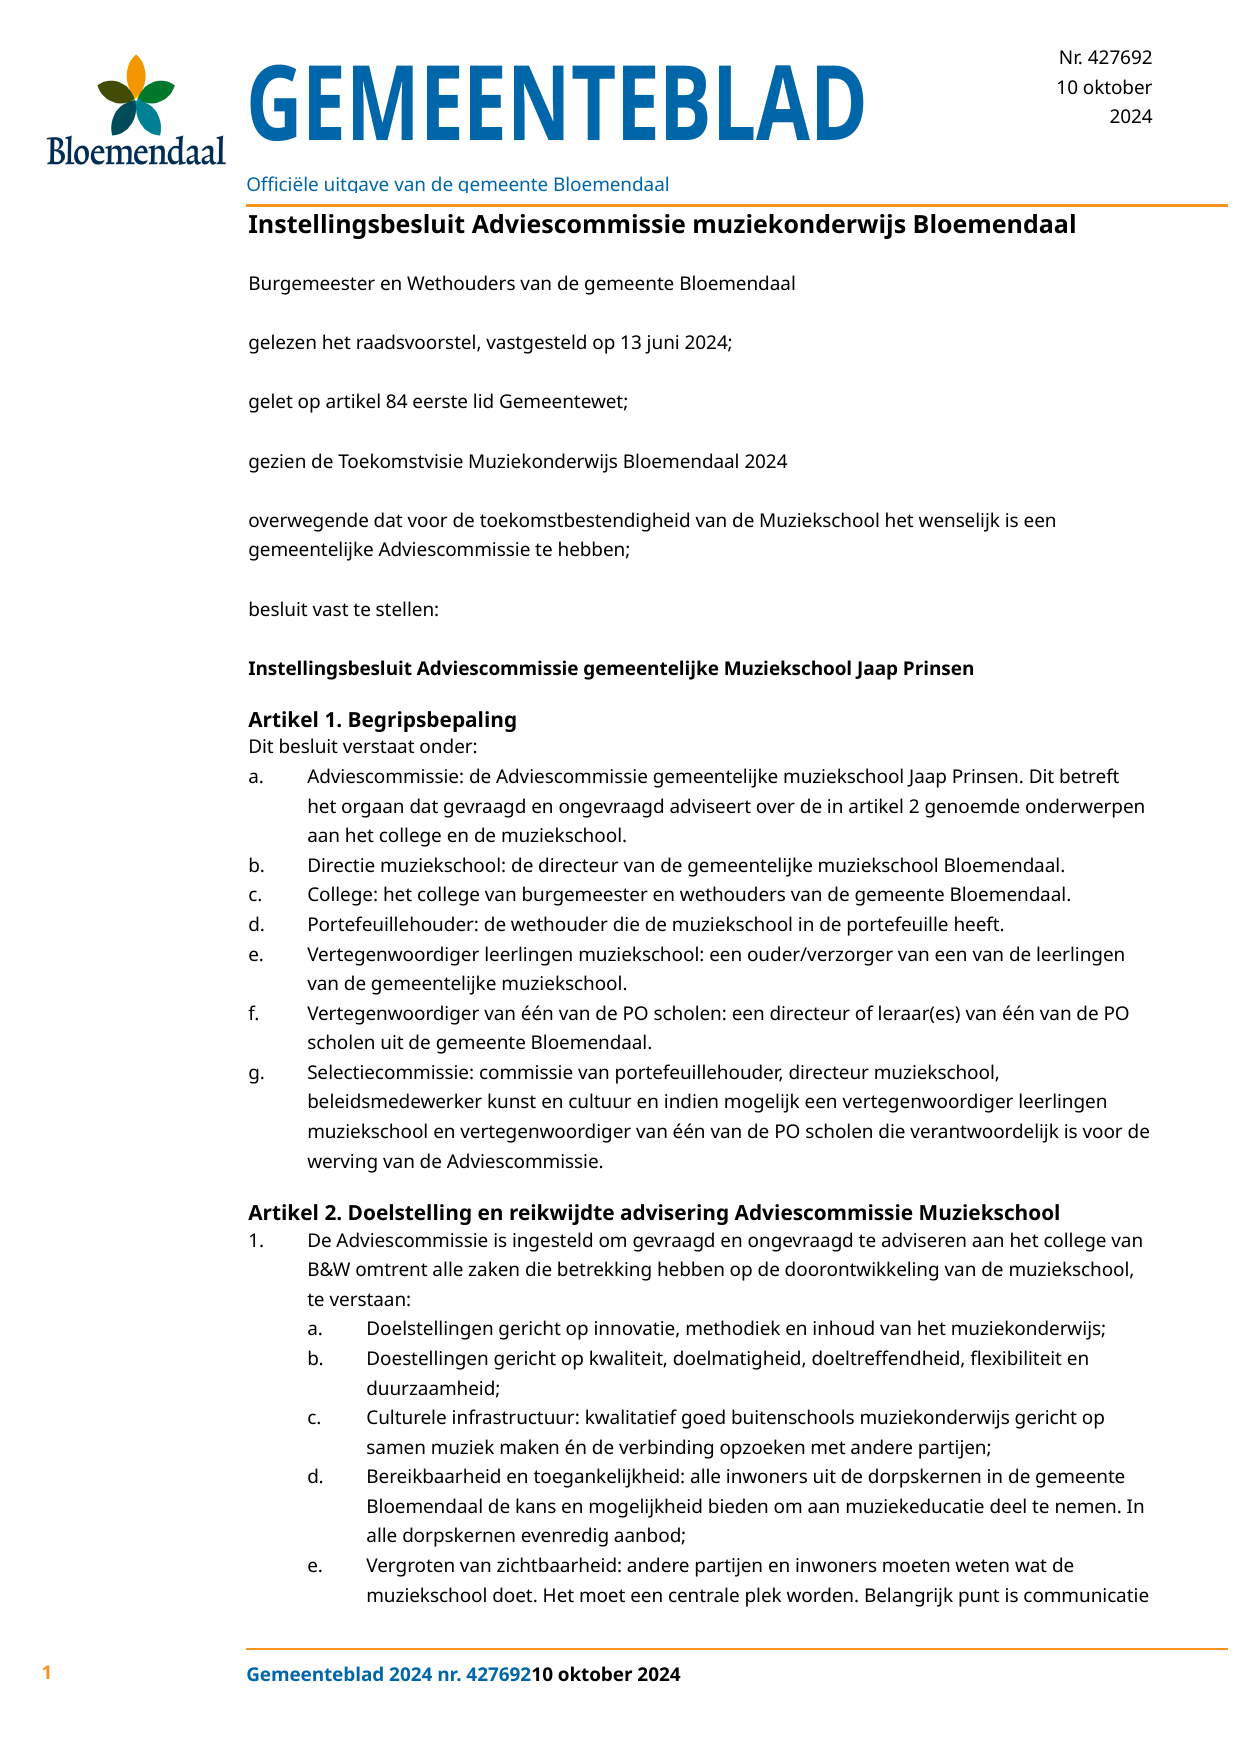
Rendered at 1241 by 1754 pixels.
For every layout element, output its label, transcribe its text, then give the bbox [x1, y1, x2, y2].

text Instellingsbesluit Adviescommissie gemeentelijke Muziekschool Jaap Prinsen [248, 655, 1152, 681]
text Instellingsbesluit Adviescommissie muziekonderwijs Bloemendaal [248, 207, 1152, 241]
list Adviescommissie: de Adviescommissie gemeentelijke muziekschool Jaap Prinsen. Dit betreft het orgaan dat gevraagd en ongevraagd adviseert over de in artikel 2 genoemde onderwerpen aan het college en de muziekschool. [248, 763, 1152, 848]
list Vergroten van zichtbaarheid: andere partijen en inwoners moeten weten wat de muziekschool doet. Het moet een centrale plek worden. Belangrijk punt is communicatie [307, 1552, 1152, 1607]
text Artikel 1. Begripsbepaling [248, 705, 1152, 734]
list Vertegenwoordiger leerlingen muziekschool: een ouder/verzorger van een van de leerlingen van de gemeentelijke muziekschool. [248, 941, 1152, 996]
list Directie muziekschool: de directeur van de gemeentelijke muziekschool Bloemendaal. [248, 852, 1152, 878]
text gelezen het raadsvoorstel, vastgesteld op 13 juni 2024; [248, 329, 1152, 355]
list Selectiecommissie: commissie van portefeuillehouder, directeur muziekschool, beleidsmedewerker kunst en cultuur en indien mogelijk een vertegenwoordiger leerlingen muziekschool en vertegenwoordiger van één van de PO scholen die verantwoordelijk is voor de werving van de Adviescommissie. [248, 1059, 1152, 1174]
text Burgemeester en Wethouders van de gemeente Bloemendaal [248, 270, 1152, 296]
list Doelstellingen gericht op innovatie, methodiek en inhoud van het muziekonderwijs; [307, 1316, 1152, 1341]
list Bereikbaarheid en toegankelijkheid: alle inwoners uit de dorpskernen in de gemeente Bloemendaal de kans en mogelijkheid bieden om aan muziekeducatie deel te nemen. In alle dorpskernen evenredig aanbod; [307, 1463, 1152, 1548]
text Artikel 2. Doelstelling en reikwijdte advisering Adviescommissie Muziekschool [248, 1198, 1152, 1227]
list College: het college van burgemeester en wethouders van de gemeente Bloemendaal. [248, 882, 1152, 907]
text gezien de Toekomstvisie Muziekonderwijs Bloemendaal 2024 [248, 448, 1152, 473]
text gelet op artikel 84 eerste lid Gemeentewet; [248, 389, 1152, 414]
list Portefeuillehouder: de wethouder die de muziekschool in de portefeuille heeft. [248, 911, 1152, 937]
picture [41, 47, 231, 172]
text besluit vast te stellen: [248, 596, 1152, 621]
list Doestellingen gericht op kwaliteit, doelmatigheid, doeltreffendheid, flexibiliteit en duurzaamheid; [307, 1345, 1152, 1400]
text overwegende dat voor de toekomstbestendigheid van de Muziekschool het wenselijk is een gemeentelijke Adviescommissie te hebben; [248, 507, 1152, 562]
text Dit besluit verstaat onder: [248, 734, 1152, 759]
list Vertegenwoordiger van één van de PO scholen: een directeur of leraar(es) van één van de PO scholen uit de gemeente Bloemendaal. [248, 1000, 1152, 1055]
list De Adviescommissie is ingesteld om gevraagd en ongevraagd te adviseren aan het college van B&W omtrent alle zaken die betrekking hebben op de doorontwikkeling van de muziekschool, te verstaan: [248, 1227, 1152, 1312]
list Culturele infrastructuur: kwalitatief goed buitenschools muziekonderwijs gericht op samen muziek maken én de verbinding opzoeken met andere partijen; [307, 1404, 1152, 1459]
